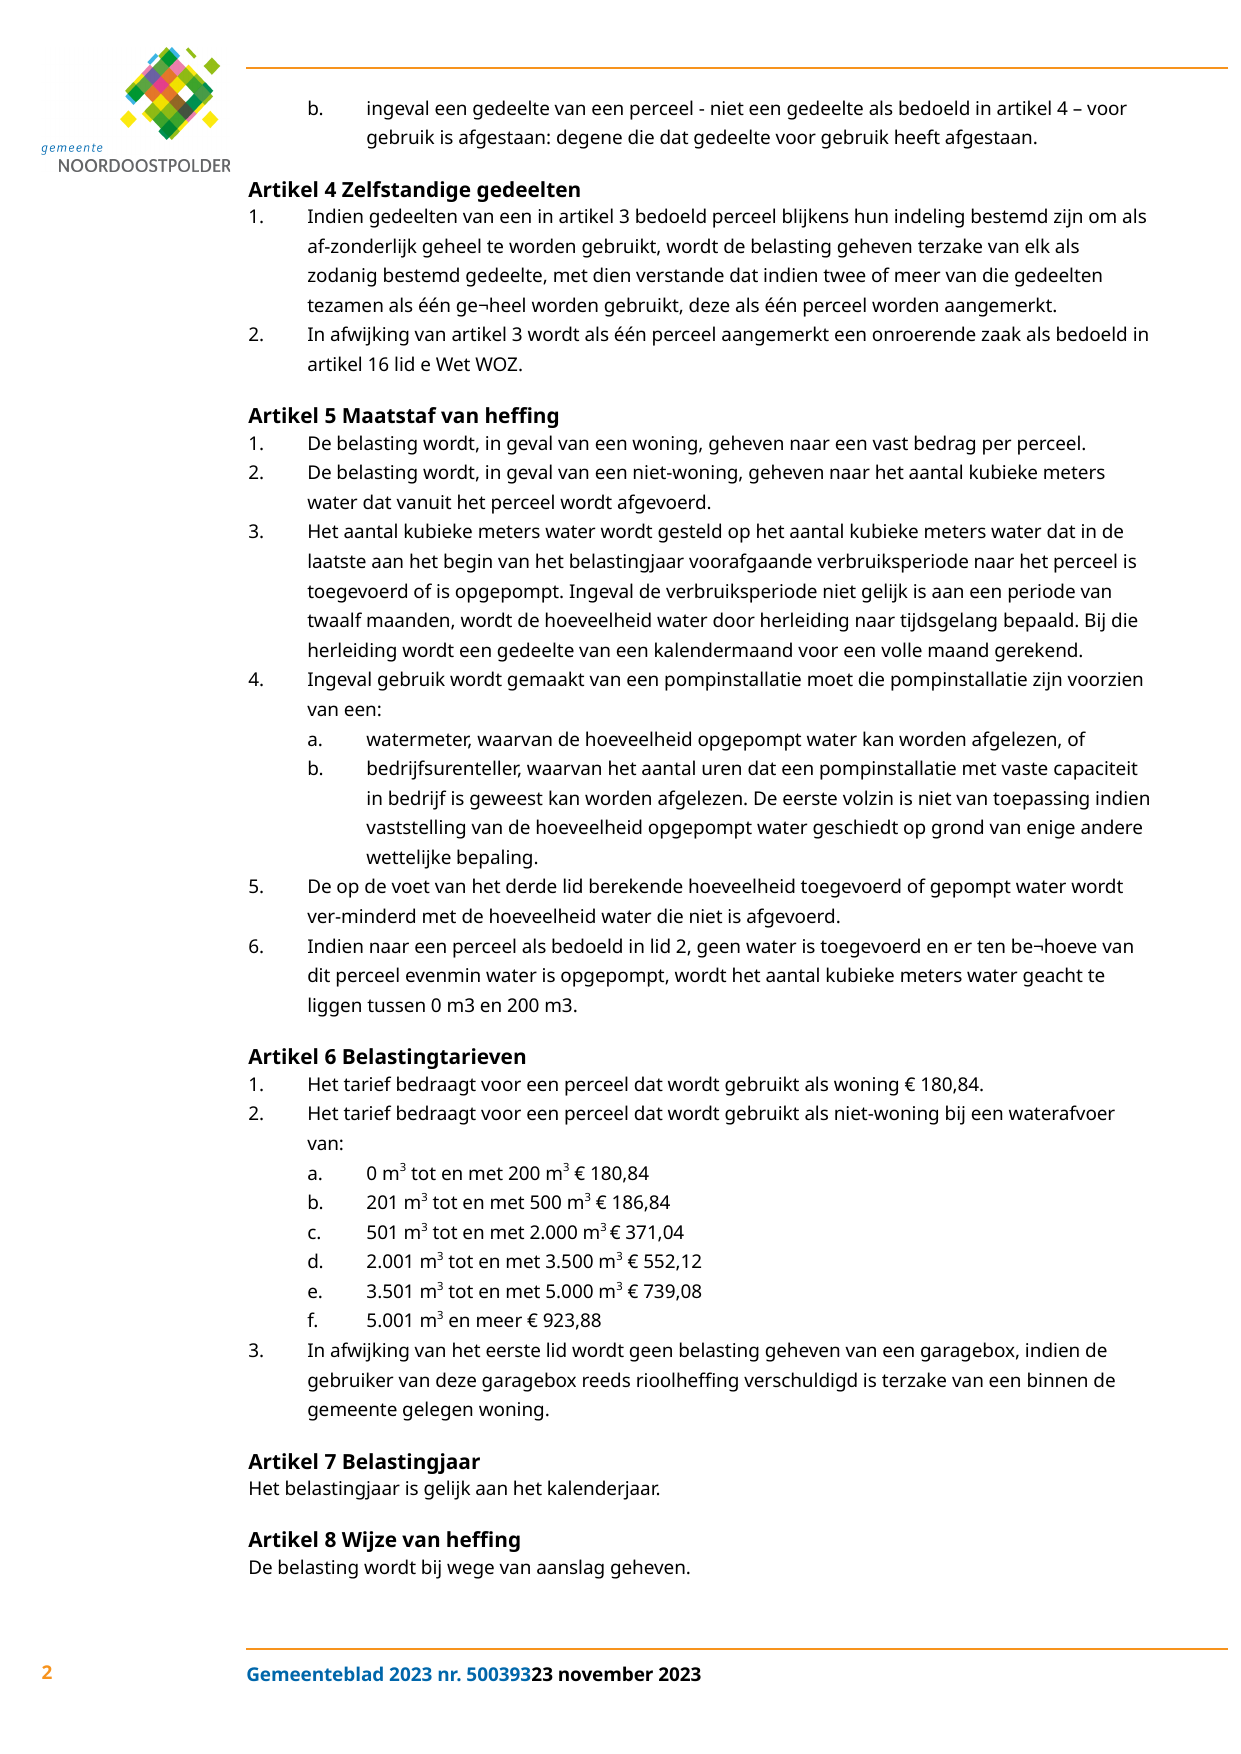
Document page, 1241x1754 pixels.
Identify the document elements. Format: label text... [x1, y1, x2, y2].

list De belasting wordt, in geval van een niet-woning, geheven naar het aantal kubieke meters water dat vanuit het perceel wordt afgevoerd. [248, 459, 1152, 515]
list 201 m3 tot en met 500 m3 € 186,84 [307, 1189, 1152, 1215]
text Artikel 7 Belastingjaar [248, 1447, 1152, 1475]
list Ingeval gebruik wordt gemaakt van een pompinstallatie moet die pompinstallatie zijn voorzien van een: [248, 667, 1152, 722]
list 0 m3 tot en met 200 m3 € 180,84 [307, 1160, 1152, 1185]
text De belasting wordt bij wege van aanslag geheven. [248, 1554, 1152, 1580]
text Artikel 6 Belastingtarieven [248, 1042, 1152, 1071]
list De belasting wordt, in geval van een woning, geheven naar een vast bedrag per perceel. [248, 430, 1152, 456]
list Indien naar een perceel als bedoeld in lid 2, geen water is toegevoerd en er ten be¬hoeve van dit perceel evenmin water is opgepompt, wordt het aantal kubieke meters water geacht te liggen tussen 0 m3 en 200 m3. [248, 933, 1152, 1018]
list Het tarief bedraagt voor een perceel dat wordt gebruikt als niet-woning bij een waterafvoer van: [248, 1101, 1152, 1156]
picture [41, 47, 231, 172]
list ingeval een gedeelte van een perceel - niet een gedeelte als bedoeld in artikel 4 – voor gebruik is afgestaan: degene die dat gedeelte voor gebruik heeft afgestaan. [307, 95, 1152, 150]
list 501 m3 tot en met 2.000 m3 € 371,04 [307, 1219, 1152, 1244]
list bedrijfsurenteller, waarvan het aantal uren dat een pompinstallatie met vaste capaciteit in bedrijf is geweest kan worden afgelezen. De eerste volzin is niet van toepassing indien vaststelling van de hoeveelheid opgepompt water geschiedt op grond van enige andere wettelijke bepaling. [307, 755, 1152, 870]
text Het belastingjaar is gelijk aan het kalenderjaar. [248, 1475, 1152, 1501]
list Het aantal kubieke meters water wordt gesteld op het aantal kubieke meters water dat in de laatste aan het begin van het belastingjaar voorafgaande verbruiksperiode naar het perceel is toegevoerd of is opgepompt. Ingeval de verbruiksperiode niet gelijk is aan een periode van twaalf maanden, wordt de hoeveelheid water door herleiding naar tijdsgelang bepaald. Bij die herleiding wordt een gedeelte van een kalendermaand voor een volle maand gerekend. [248, 519, 1152, 663]
text Artikel 8 Wijze van heffing [248, 1526, 1152, 1554]
list 5.001 m3 en meer € 923,88 [307, 1308, 1152, 1333]
text Artikel 4 Zelfstandige gedeelten [248, 175, 1152, 203]
text Artikel 5 Maatstaf van heffing [248, 402, 1152, 430]
list In afwijking van het eerste lid wordt geen belasting geheven van een garagebox, indien de gebruiker van deze garagebox reeds rioolheffing verschuldigd is terzake van een binnen de gemeente gelegen woning. [248, 1337, 1152, 1422]
list 3.501 m3 tot en met 5.000 m3 € 739,08 [307, 1278, 1152, 1304]
list De op de voet van het derde lid berekende hoeveelheid toegevoerd of gepompt water wordt ver-minderd met de hoeveelheid water die niet is afgevoerd. [248, 874, 1152, 929]
list Indien gedeelten van een in artikel 3 bedoeld perceel blijkens hun indeling bestemd zijn om als af-zonderlijk geheel te worden gebruikt, wordt de belasting geheven terzake van elk als zodanig bestemd gedeelte, met dien verstande dat indien twee of meer van die gedeelten tezamen als één ge¬heel worden gebruikt, deze als één perceel worden aangemerkt. [248, 203, 1152, 318]
list 2.001 m3 tot en met 3.500 m3 € 552,12 [307, 1248, 1152, 1274]
list watermeter, waarvan de hoeveelheid opgepompt water kan worden afgelezen, of [307, 726, 1152, 752]
list In afwijking van artikel 3 wordt als één perceel aangemerkt een onroerende zaak als bedoeld in artikel 16 lid e Wet WOZ. [248, 322, 1152, 377]
list Het tarief bedraagt voor een perceel dat wordt gebruikt als woning € 180,84. [248, 1071, 1152, 1097]
